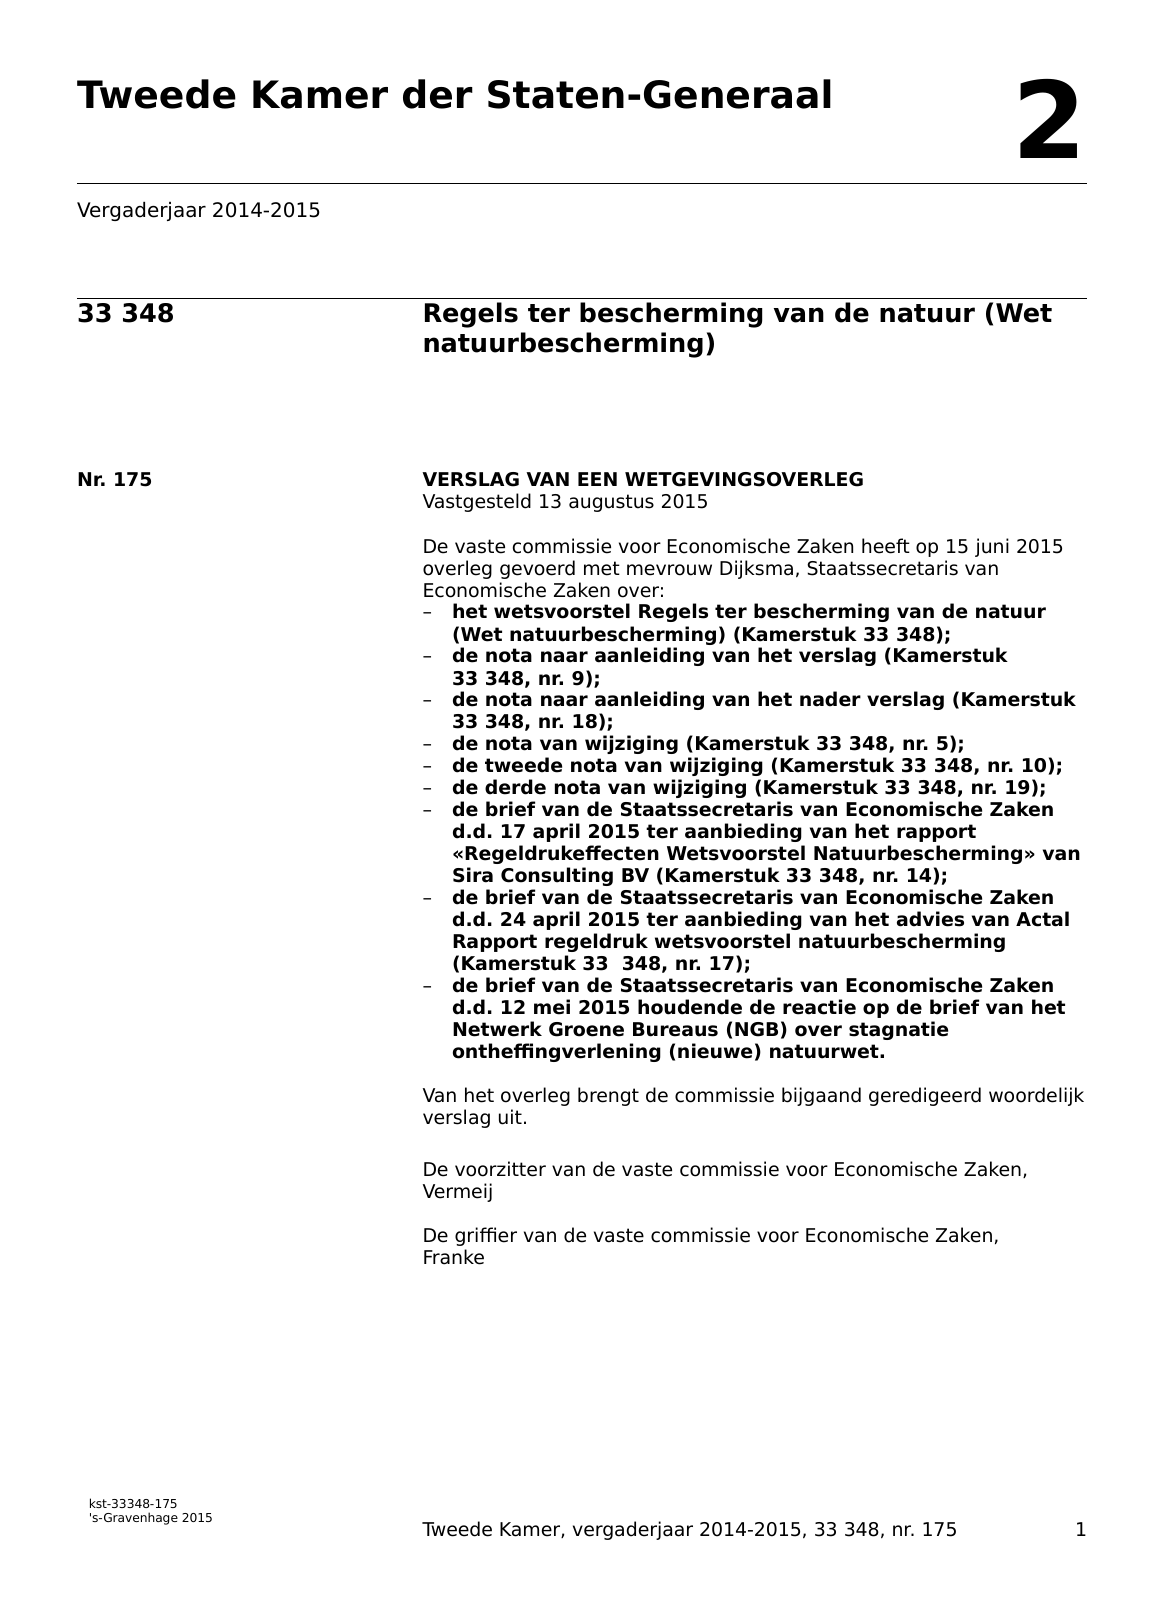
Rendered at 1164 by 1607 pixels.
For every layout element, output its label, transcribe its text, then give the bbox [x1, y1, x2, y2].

text – het wetsvoorstel Regels ter bescherming van de natuur (Wet natuurbescherming) (Kamerstuk 33 348); [422, 601, 1087, 645]
subtitle 33 348 Regels ter bescherming van de natuur (Wet natuurbescherming) [77, 299, 1087, 358]
table_cell Vergaderjaar 2014-2015 [77, 184, 1087, 298]
text – de brief van de Staatssecretaris van Economische Zaken d.d. 17 april 2015 ter aanbieding van het rapport «Regeldrukeffecten Wetsvoorstel Natuurbescherming» van Sira Consulting BV (Kamerstuk 33 348, nr. 14); [422, 799, 1087, 887]
text – de brief van de Staatssecretaris van Economische Zaken d.d. 24 april 2015 ter aanbieding van het advies van Actal Rapport regeldruk wetsvoorstel natuurbescherming (Kamerstuk 33 348, nr. 17); [422, 887, 1087, 975]
text Van het overleg brengt de commissie bijgaand geredigeerd woordelijk verslag uit. [422, 1085, 1087, 1129]
text kst-33348-175 [88, 1497, 323, 1511]
table_header 2 [886, 59, 1087, 183]
text – de nota naar aanleiding van het verslag (Kamerstuk 33 348, nr. 9); [422, 645, 1087, 689]
text – de brief van de Staatssecretaris van Economische Zaken d.d. 12 mei 2015 houdende de reactie op de brief van het Netwerk Groene Bureaus (NGB) over stagnatie ontheffingverlening (nieuwe) natuurwet. [422, 975, 1087, 1063]
text De voorzitter van de vaste commissie voor Economische Zaken, Vermeij [422, 1159, 1087, 1203]
text De vaste commissie voor Economische Zaken heeft op 15 juni 2015 overleg gevoerd met mevrouw Dijksma, Staatssecretaris van Economische Zaken over: [422, 536, 1087, 601]
text – de tweede nota van wijziging (Kamerstuk 33 348, nr. 10); [422, 755, 1087, 777]
text – de nota naar aanleiding van het nader verslag (Kamerstuk 33 348, nr. 18); [422, 689, 1087, 733]
text – de derde nota van wijziging (Kamerstuk 33 348, nr. 19); [422, 777, 1087, 799]
text De griffier van de vaste commissie voor Economische Zaken, Franke [422, 1225, 1087, 1269]
table_header Tweede Kamer der Staten-Generaal [77, 59, 886, 183]
text Vastgesteld 13 augustus 2015 [422, 491, 1087, 513]
text 's-Gravenhage 2015 [88, 1511, 323, 1525]
text – de nota van wijziging (Kamerstuk 33 348, nr. 5); [422, 733, 1087, 755]
subtitle Nr. 175 VERSLAG VAN EEN WETGEVINGSOVERLEG [77, 469, 1087, 491]
